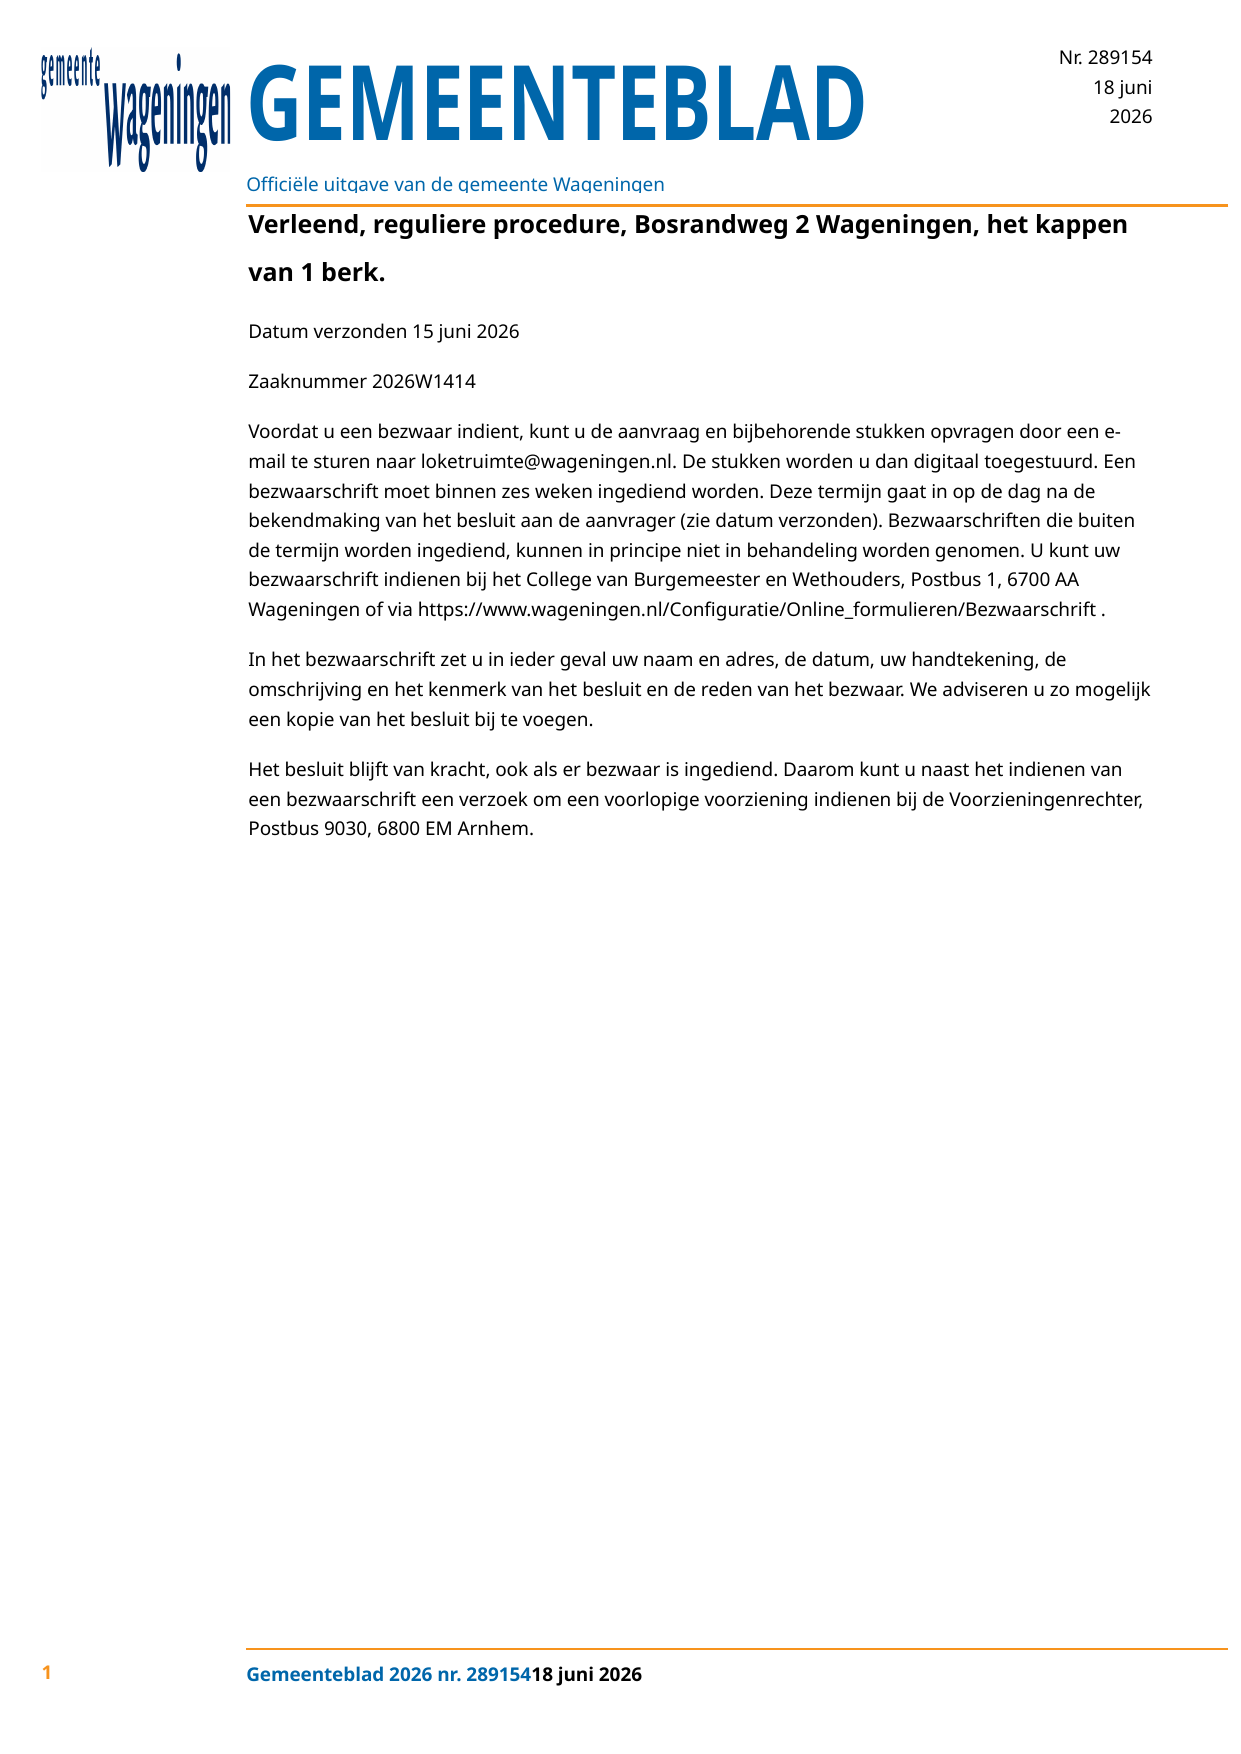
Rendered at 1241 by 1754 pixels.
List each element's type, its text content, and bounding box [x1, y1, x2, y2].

text Datum verzonden 15 juni 2026 [248, 318, 1152, 344]
text In het bezwaarschrift zet u in ieder geval uw naam en adres, de datum, uw handtekening, de omschrijving en het kenmerk van het besluit en de reden van het bezwaar. We adviseren u zo mogelijk een kopie van het besluit bij te voegen. [248, 647, 1152, 732]
text Verleend, reguliere procedure, Bosrandweg 2 Wageningen, het kappen van 1 berk. [248, 207, 1152, 288]
picture [41, 47, 231, 172]
text Voordat u een bezwaar indient, kunt u de aanvraag en bijbehorende stukken opvragen door een e-mail te sturen naar loketruimte@wageningen.nl. De stukken worden u dan digitaal toegestuurd. Een bezwaarschrift moet binnen zes weken ingediend worden. Deze termijn gaat in op de dag na de bekendmaking van het besluit aan de aanvrager (zie datum verzonden). Bezwaarschriften die buiten de termijn worden ingediend, kunnen in principe niet in behandeling worden genomen. U kunt uw bezwaarschrift indienen bij het College van Burgemeester en Wethouders, Postbus 1, 6700 AA Wageningen of via https://www.wageningen.nl/Configuratie/Online_formulieren/Bezwaarschrift . [248, 419, 1152, 622]
text Zaaknummer 2026W1414 [248, 368, 1152, 394]
text Het besluit blijft van kracht, ook als er bezwaar is ingediend. Daarom kunt u naast het indienen van een bezwaarschrift een verzoek om een voorlopige voorziening indienen bij de Voorzieningenrechter, Postbus 9030, 6800 EM Arnhem. [248, 756, 1152, 841]
